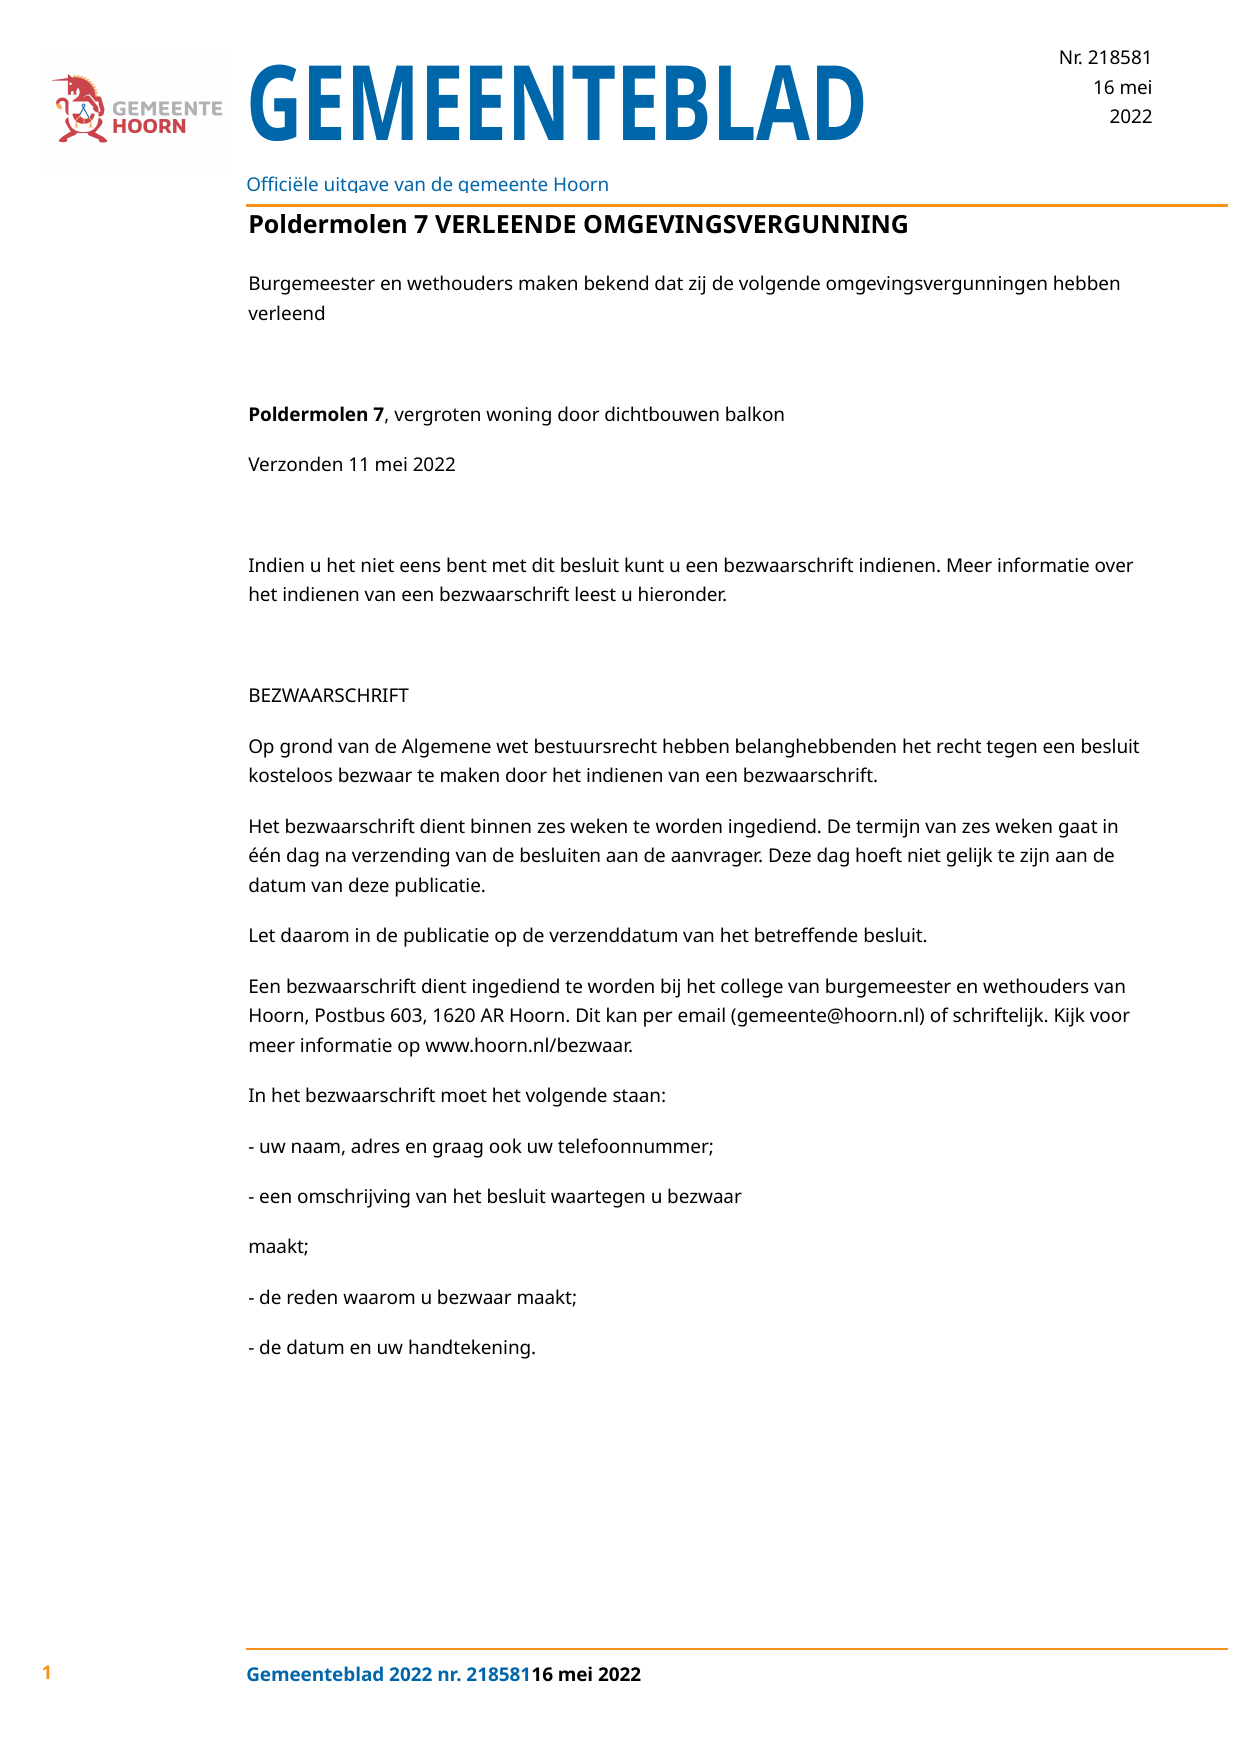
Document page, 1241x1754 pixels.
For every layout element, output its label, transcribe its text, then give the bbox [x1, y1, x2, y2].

text Een bezwaarschrift dient ingediend te worden bij het college van burgemeester en wethouders van Hoorn, Postbus 603, 1620 AR Hoorn. Dit kan per email (gemeente@hoorn.nl) of schriftelijk. Kijk voor meer informatie op www.hoorn.nl/bezwaar. [248, 973, 1152, 1058]
text Verzonden 11 mei 2022 [248, 451, 1152, 477]
text - een omschrijving van het besluit waartegen u bezwaar [248, 1183, 1152, 1209]
text Indien u het niet eens bent met dit besluit kunt u een bezwaarschrift indienen. Meer informatie over het indienen van een bezwaarschrift leest u hieronder. [248, 552, 1152, 607]
text - de reden waarom u bezwaar maakt; [248, 1284, 1152, 1310]
text Burgemeester en wethouders maken bekend dat zij de volgende omgevingsvergunningen hebben verleend [248, 270, 1152, 326]
text Poldermolen 7 VERLEENDE OMGEVINGSVERGUNNING [248, 207, 1152, 241]
text BEZWAARSCHRIFT [248, 682, 1152, 708]
text Op grond van de Algemene wet bestuursrecht hebben belanghebbenden het recht tegen een besluit kosteloos bezwaar te maken door het indienen van een bezwaarschrift. [248, 733, 1152, 788]
picture [41, 47, 231, 172]
text Poldermolen 7, vergroten woning door dichtbouwen balkon [248, 401, 1152, 426]
text maakt; [248, 1234, 1152, 1259]
text - de datum en uw handtekening. [248, 1334, 1152, 1360]
text In het bezwaarschrift moet het volgende staan: [248, 1082, 1152, 1108]
text Het bezwaarschrift dient binnen zes weken te worden ingediend. De termijn van zes weken gaat in één dag na verzending van de besluiten aan de aanvrager. Deze dag hoeft niet gelijk te zijn aan de datum van deze publicatie. [248, 813, 1152, 898]
text - uw naam, adres en graag ook uw telefoonnummer; [248, 1133, 1152, 1158]
text Let daarom in de publicatie op de verzenddatum van het betreffende besluit. [248, 922, 1152, 948]
